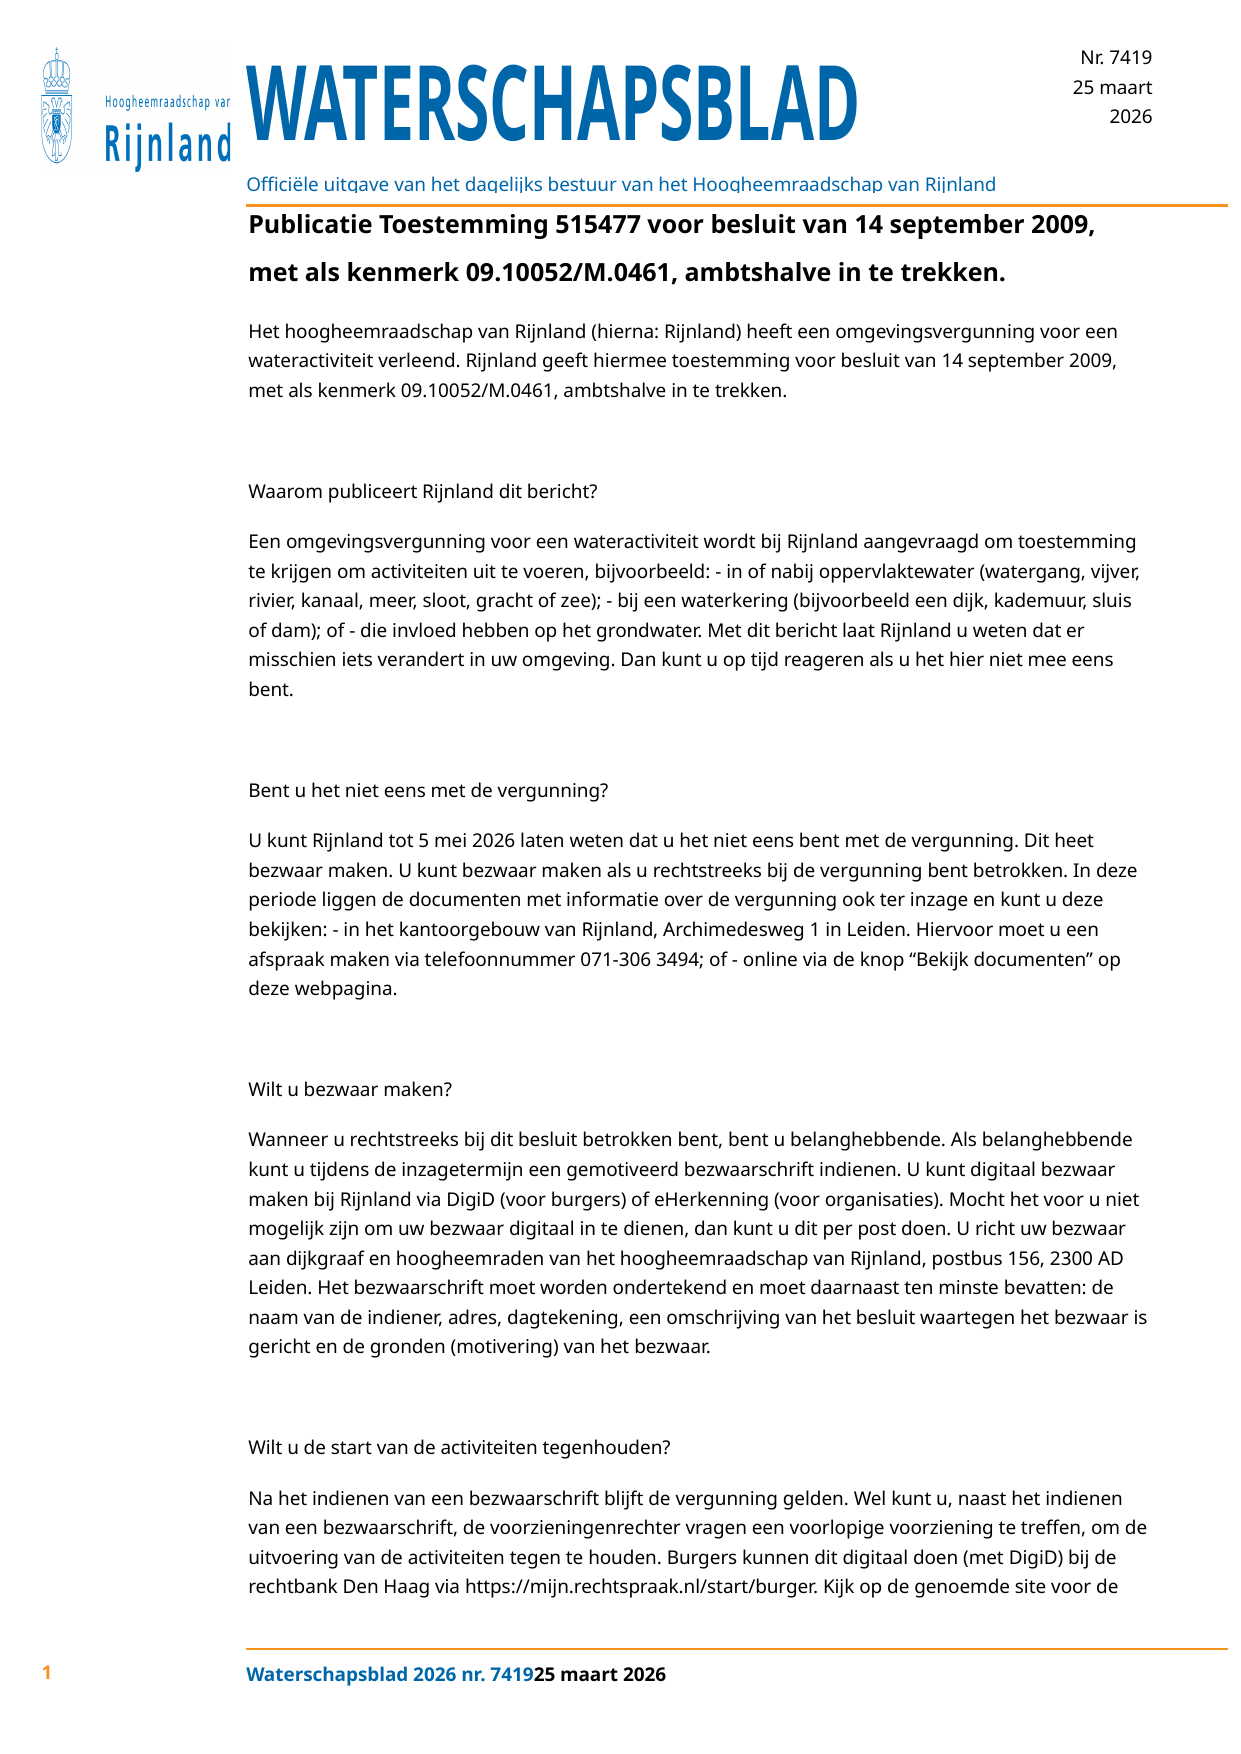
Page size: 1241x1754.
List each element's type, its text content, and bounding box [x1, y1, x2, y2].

picture [41, 47, 231, 172]
text Na het indienen van een bezwaarschrift blijft de vergunning gelden. Wel kunt u, naast het indienen van een bezwaarschrift, de voorzieningenrechter vragen een voorlopige voorziening te treffen, om de uitvoering van de activiteiten tegen te houden. Burgers kunnen dit digitaal doen (met DigiD) bij de rechtbank Den Haag via https://mijn.rechtspraak.nl/start/burger. Kijk op de genoemde site voor de [248, 1485, 1152, 1599]
text U kunt Rijnland tot 5 mei 2026 laten weten dat u het niet eens bent met de vergunning. Dit heet bezwaar maken. U kunt bezwaar maken als u rechtstreeks bij de vergunning bent betrokken. In deze periode liggen de documenten met informatie over de vergunning ook ter inzage en kunt u deze bekijken: - in het kantoorgebouw van Rijnland, Archimedesweg 1 in Leiden. Hiervoor moet u een afspraak maken via telefoonnummer 071-306 3494; of - online via de knop “Bekijk documenten” op deze webpagina. [248, 827, 1152, 1001]
text Wilt u bezwaar maken? [248, 1076, 1152, 1102]
text Waarom publiceert Rijnland dit bericht? [248, 478, 1152, 504]
text Publicatie Toestemming 515477 voor besluit van 14 september 2009, met als kenmerk 09.10052/M.0461, ambtshalve in te trekken. [248, 207, 1152, 288]
text Wanneer u rechtstreeks bij dit besluit betrokken bent, bent u belanghebbende. Als belanghebbende kunt u tijdens de inzagetermijn een gemotiveerd bezwaarschrift indienen. U kunt digitaal bezwaar maken bij Rijnland via DigiD (voor burgers) of eHerkenning (voor organisaties). Mocht het voor u niet mogelijk zijn om uw bezwaar digitaal in te dienen, dan kunt u dit per post doen. U richt uw bezwaar aan dijkgraaf en hoogheemraden van het hoogheemraadschap van Rijnland, postbus 156, 2300 AD Leiden. Het bezwaarschrift moet worden ondertekend en moet daarnaast ten minste bevatten: de naam van de indiener, adres, dagtekening, een omschrijving van het besluit waartegen het bezwaar is gericht en de gronden (motivering) van het bezwaar. [248, 1127, 1152, 1359]
text Wilt u de start van de activiteiten tegenhouden? [248, 1434, 1152, 1460]
text Het hoogheemraadschap van Rijnland (hierna: Rijnland) heeft een omgevingsvergunning voor een wateractiviteit verleend. Rijnland geeft hiermee toestemming voor besluit van 14 september 2009, met als kenmerk 09.10052/M.0461, ambtshalve in te trekken. [248, 318, 1152, 403]
text Bent u het niet eens met de vergunning? [248, 777, 1152, 803]
text Een omgevingsvergunning voor een wateractiviteit wordt bij Rijnland aangevraagd om toestemming te krijgen om activiteiten uit te voeren, bijvoorbeeld: - in of nabij oppervlaktewater (watergang, vijver, rivier, kanaal, meer, sloot, gracht of zee); - bij een waterkering (bijvoorbeeld een dijk, kademuur, sluis of dam); of - die invloed hebben op het grondwater. Met dit bericht laat Rijnland u weten dat er misschien iets verandert in uw omgeving. Dan kunt u op tijd reageren als u het hier niet mee eens bent. [248, 528, 1152, 702]
